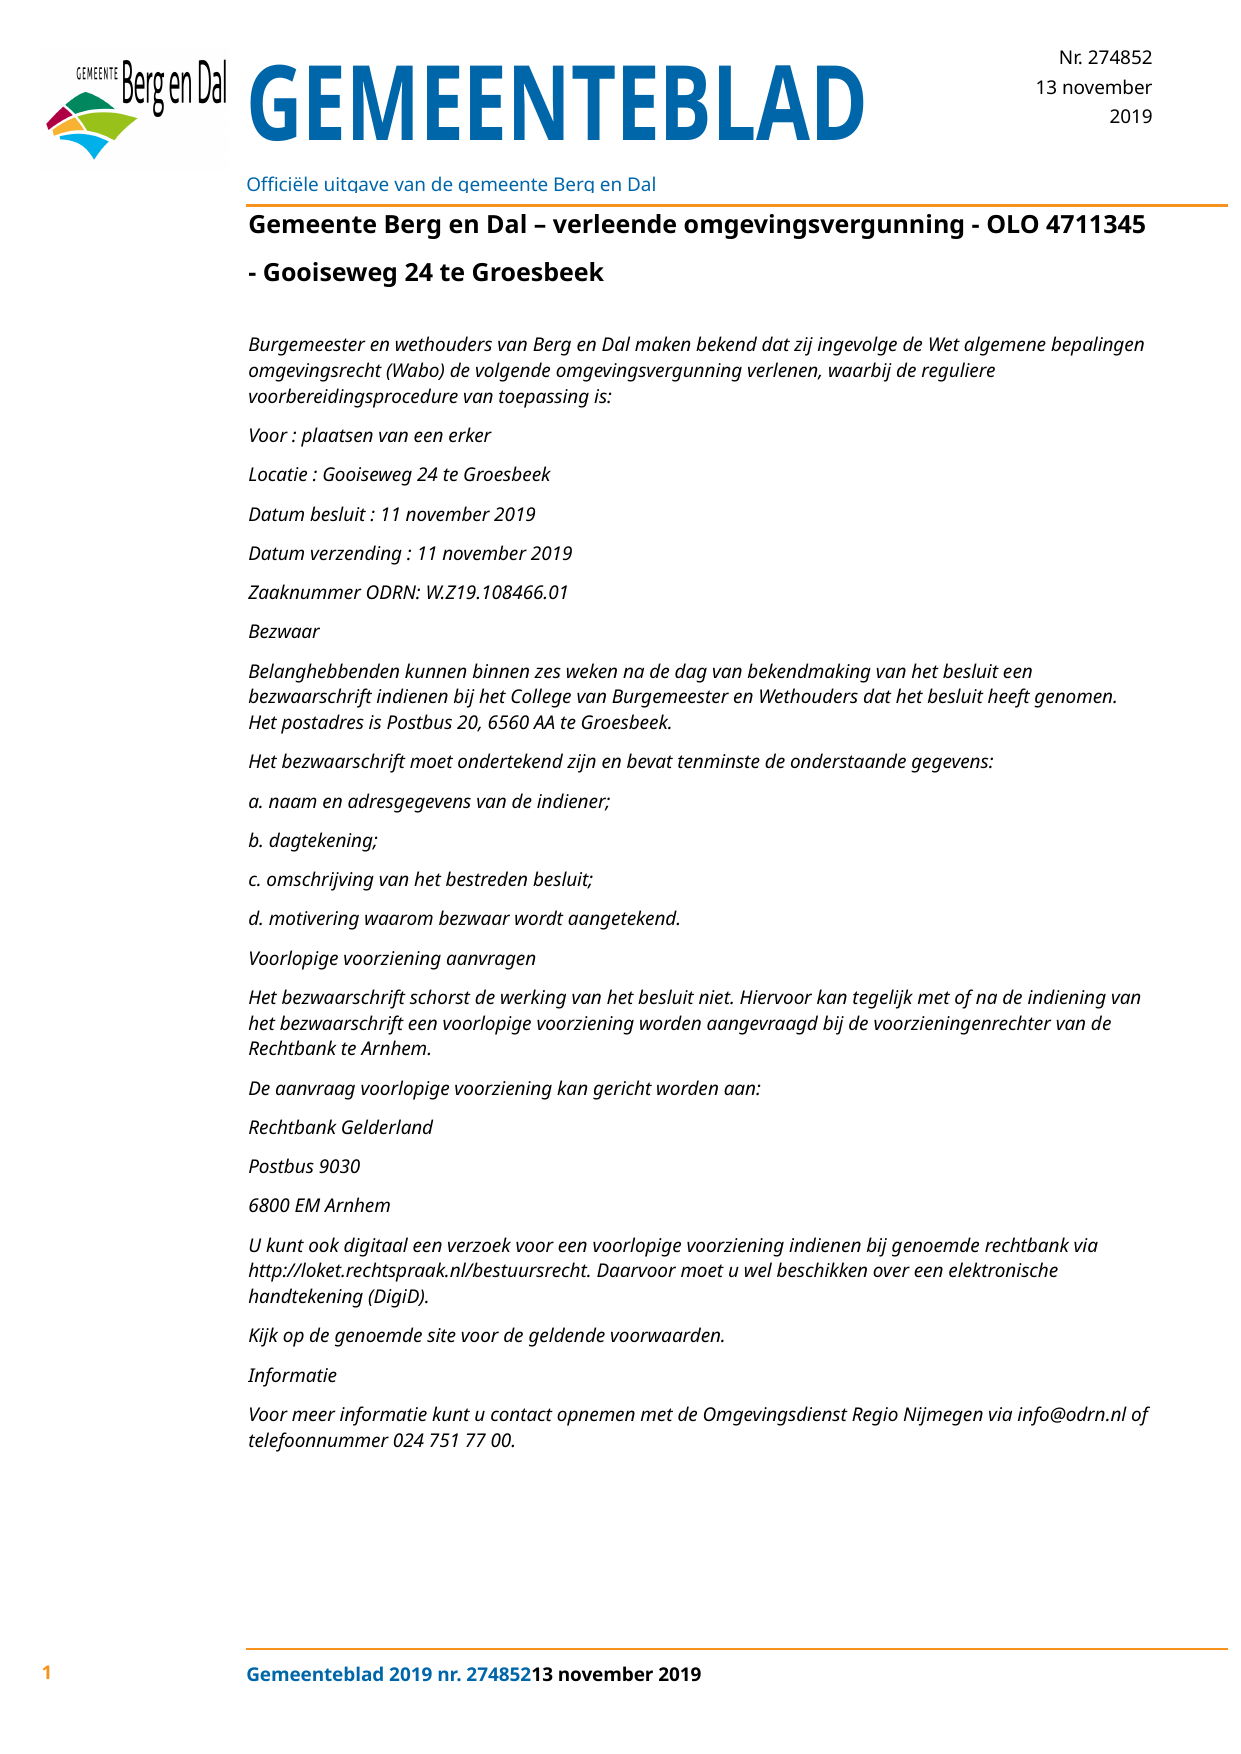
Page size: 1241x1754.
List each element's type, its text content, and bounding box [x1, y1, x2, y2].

text Kijk op de genoemde site voor de geldende voorwaarden. [248, 1323, 1152, 1348]
text Zaaknummer ODRN: W.Z19.108466.01 [248, 579, 1152, 605]
text Voor meer informatie kunt u contact opnemen met de Omgevingsdienst Regio Nijmegen via info@odrn.nl of telefoonnummer 024 751 77 00. [248, 1401, 1152, 1453]
text Locatie : Gooiseweg 24 te Groesbeek [248, 461, 1152, 487]
text d. motivering waarom bezwaar wordt aangetekend. [248, 906, 1152, 931]
text c. omschrijving van het bestreden besluit; [248, 866, 1152, 892]
text b. dagtekening; [248, 827, 1152, 853]
text Rechtbank Gelderland [248, 1114, 1152, 1140]
text Belanghebbenden kunnen binnen zes weken na de dag van bekendmaking van het besluit een bezwaarschrift indienen bij het College van Burgemeester en Wethouders dat het besluit heeft genomen. Het postadres is Postbus 20, 6560 AA te Groesbeek. [248, 658, 1152, 735]
text Het bezwaarschrift schorst de werking van het besluit niet. Hiervoor kan tegelijk met of na de indiening van het bezwaarschrift een voorlopige voorziening worden aangevraagd bij de voorzieningenrechter van de Rechtbank te Arnhem. [248, 984, 1152, 1061]
text 6800 EM Arnhem [248, 1193, 1152, 1218]
text a. naam en adresgegevens van de indiener; [248, 788, 1152, 813]
text De aanvraag voorlopige voorziening kan gericht worden aan: [248, 1075, 1152, 1101]
text Het bezwaarschrift moet ondertekend zijn en bevat tenminste de onderstaande gegevens: [248, 748, 1152, 774]
text Informatie [248, 1362, 1152, 1388]
picture [41, 47, 231, 172]
text Gemeente Berg en Dal – verleende omgevingsvergunning - OLO 4711345 - Gooiseweg 24 te Groesbeek [248, 207, 1152, 288]
text Voor : plaatsen van een erker [248, 422, 1152, 448]
text U kunt ook digitaal een verzoek voor een voorlopige voorziening indienen bij genoemde rechtbank via http://loket.rechtspraak.nl/bestuursrecht. Daarvoor moet u wel beschikken over een elektronische handtekening (DigiD). [248, 1232, 1152, 1309]
text Postbus 9030 [248, 1153, 1152, 1179]
text Datum besluit : 11 november 2019 [248, 501, 1152, 526]
text Bezwaar [248, 618, 1152, 644]
text Voorlopige voorziening aanvragen [248, 945, 1152, 971]
text Datum verzending : 11 november 2019 [248, 540, 1152, 566]
text Burgemeester en wethouders van Berg en Dal maken bekend dat zij ingevolge de Wet algemene bepalingen omgevingsrecht (Wabo) de volgende omgevingsvergunning verlenen, waarbij de reguliere voorbereidingsprocedure van toepassing is: [248, 331, 1152, 409]
